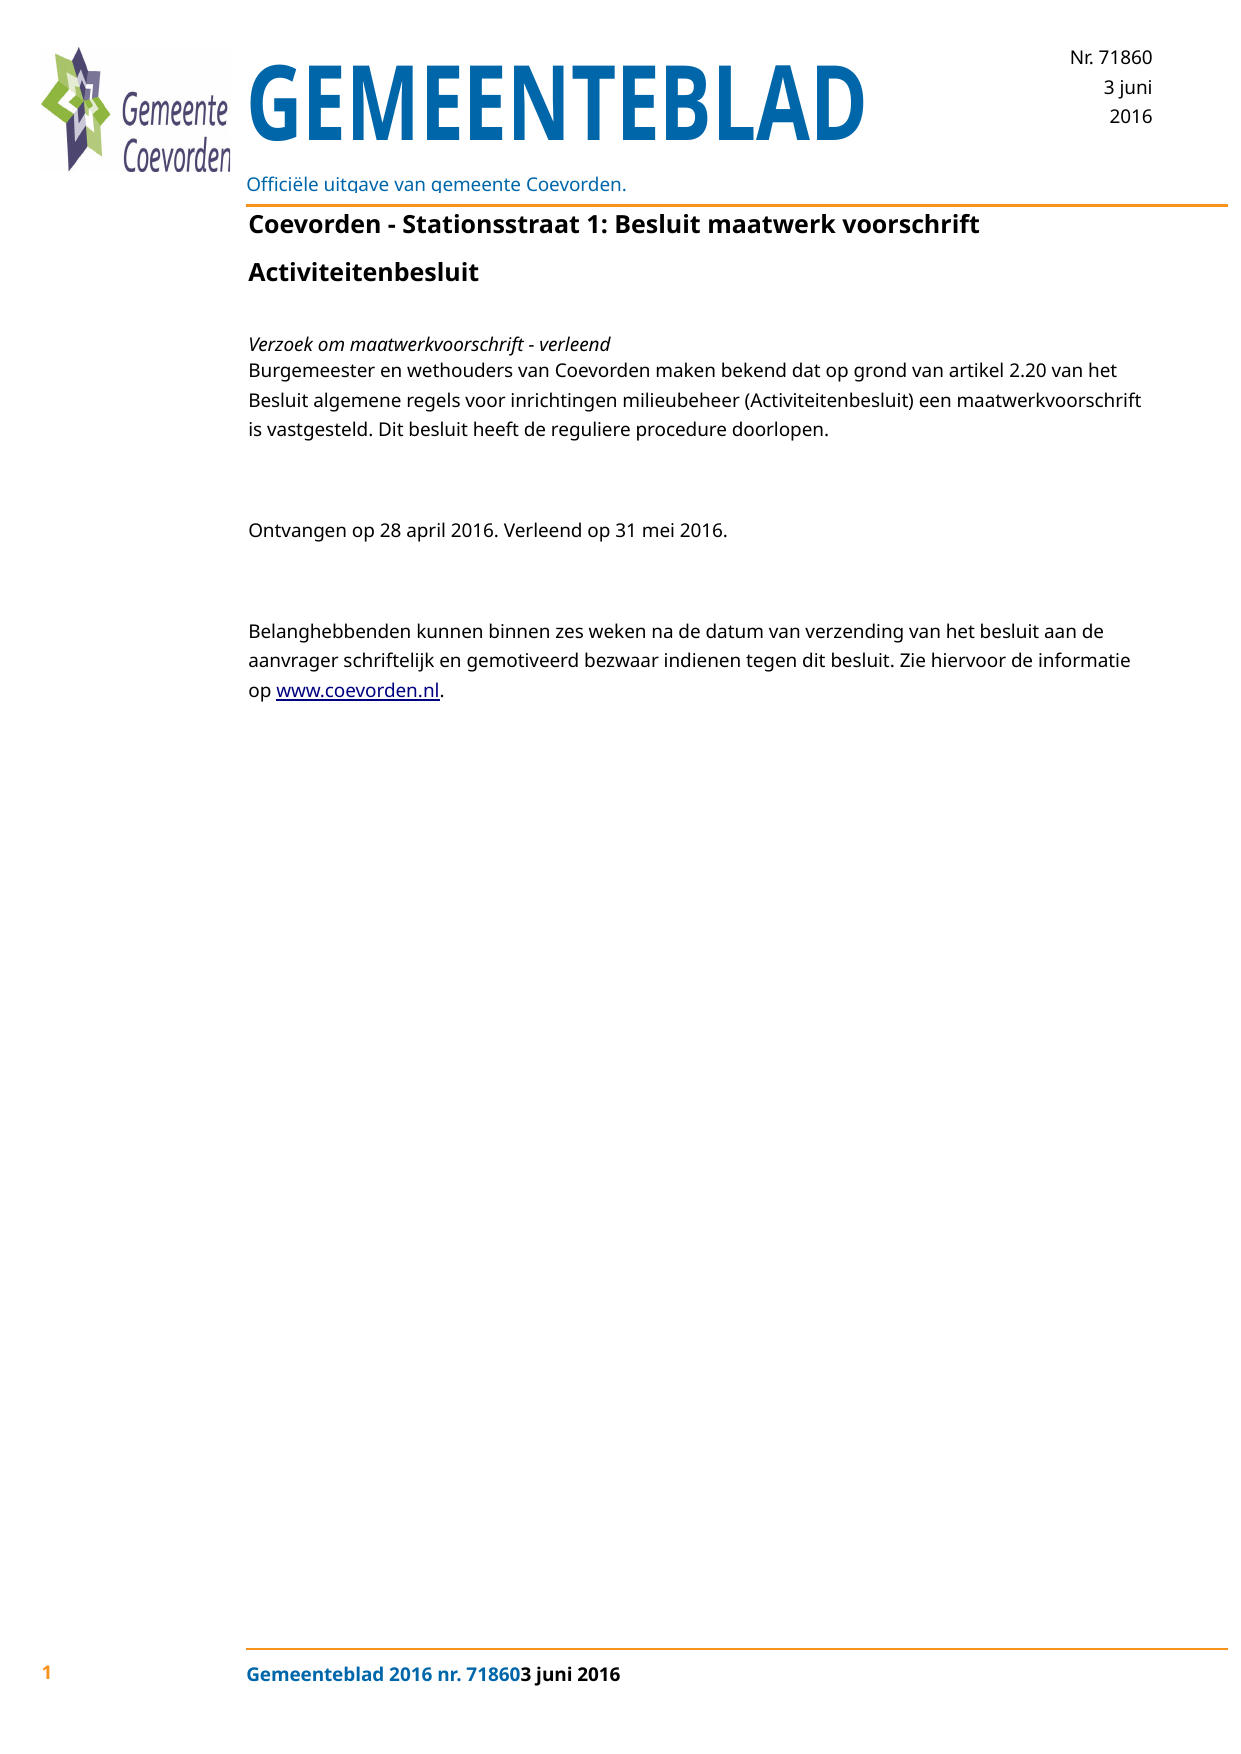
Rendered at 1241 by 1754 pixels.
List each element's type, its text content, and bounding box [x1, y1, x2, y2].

text Belanghebbenden kunnen binnen zes weken na de datum van verzending van het besluit aan de aanvrager schriftelijk en gemotiveerd bezwaar indienen tegen dit besluit. Zie hiervoor de informatie op www.coevorden.nl. [248, 618, 1152, 703]
text Ontvangen op 28 april 2016. Verleend op 31 mei 2016. [248, 517, 1152, 543]
text Coevorden - Stationsstraat 1: Besluit maatwerk voorschrift Activiteitenbesluit [248, 207, 1152, 288]
picture [41, 47, 231, 172]
text Verzoek om maatwerkvoorschrift - verleend [248, 331, 1152, 357]
text Burgemeester en wethouders van Coevorden maken bekend dat op grond van artikel 2.20 van het Besluit algemene regels voor inrichtingen milieubeheer (Activiteitenbesluit) een maatwerkvoorschrift is vastgesteld. Dit besluit heeft de reguliere procedure doorlopen. [248, 357, 1152, 442]
